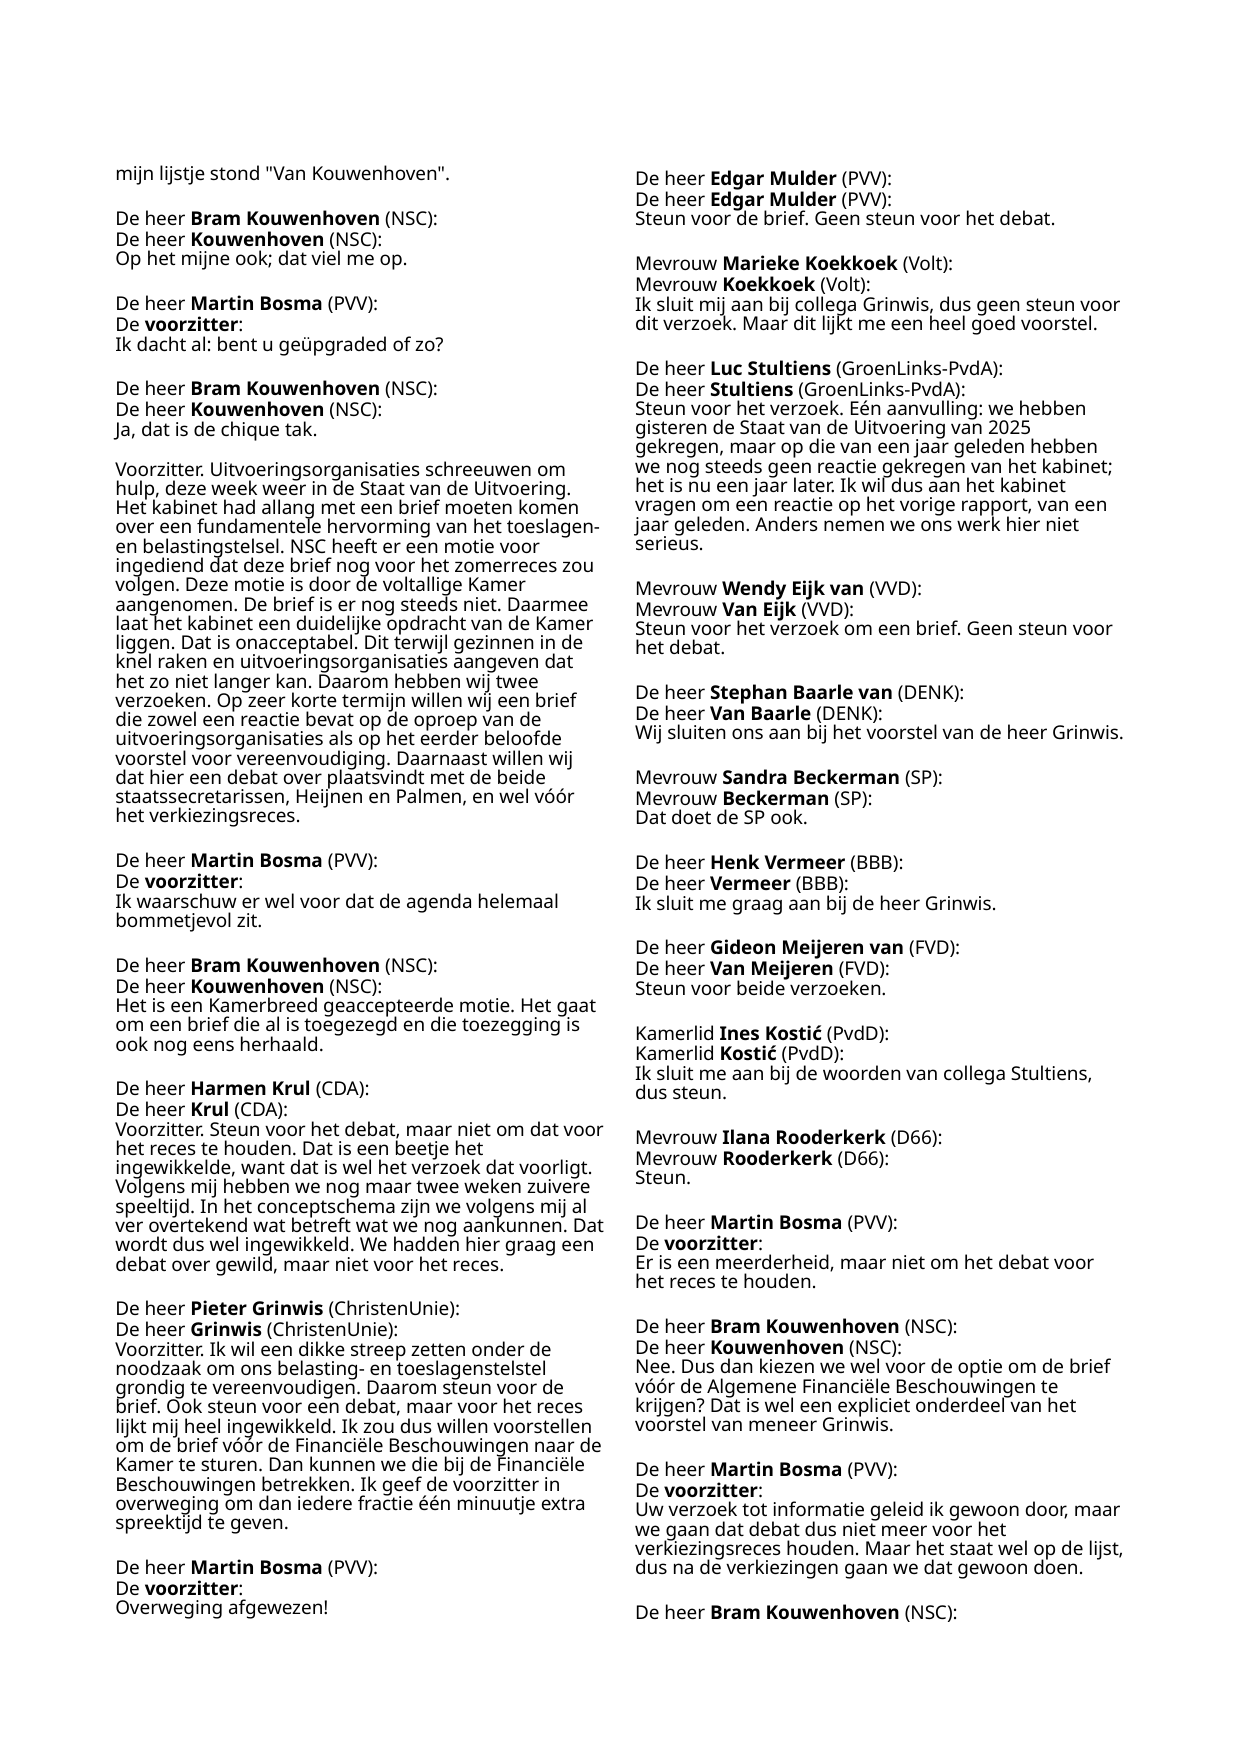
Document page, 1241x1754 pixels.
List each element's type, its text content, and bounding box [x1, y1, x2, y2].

text Voorzitter. Steun voor het debat, maar niet om dat voor het reces te houden. Dat is een beetje het ingewikkelde, want dat is wel het verzoek dat voorligt. Volgens mij hebben we nog maar twee weken zuivere speeltijd. In het conceptschema zijn we volgens mij al ver overtekend wat betreft wat we nog aankunnen. Dat wordt dus wel ingewikkeld. We hadden hier graag een debat over gewild, maar niet voor het reces. [115, 1121, 605, 1275]
text De heer Stultiens (GroenLinks-PvdA): [635, 381, 1125, 400]
text De heer Kouwenhoven (NSC): [115, 978, 605, 997]
text Voorzitter. Uitvoeringsorganisaties schreeuwen om hulp, deze week weer in de Staat van de Uitvoering. Het kabinet had allang met een brief moeten komen over een fundamentele hervorming van het toeslagen- en belastingstelsel. NSC heeft er een motie voor ingediend dat deze brief nog voor het zomerreces zou volgen. Deze motie is door de voltallige Kamer aangenomen. De brief is er nog steeds niet. Daarmee laat het kabinet een duidelijke opdracht van de Kamer liggen. Dat is onacceptabel. Dit terwijl gezinnen in de knel raken en uitvoeringsorganisaties aangeven dat het zo niet langer kan. Daarom hebben wij twee verzoeken. Op zeer korte termijn willen wij een brief die zowel een reactie bevat op de oproep van de uitvoeringsorganisaties als op het eerder beloofde voorstel voor vereenvoudiging. Daarnaast willen wij dat hier een debat over plaatsvindt met de beide staatssecretarissen, Heijnen en Palmen, en wel vóór het verkiezingsreces. [115, 461, 605, 827]
text De heer Vermeer (BBB): [635, 875, 1125, 894]
text Steun voor het verzoek om een brief. Geen steun voor het debat. [635, 620, 1125, 658]
text Er is een meerderheid, maar niet om het debat voor het reces te houden. [635, 1254, 1125, 1293]
text Mevrouw Beckerman (SP): [635, 790, 1125, 809]
text Kamerlid Ines Kostić (PvdD): [635, 1020, 1125, 1045]
text De heer Stephan Baarle van (DENK): [635, 679, 1125, 705]
text De heer Kouwenhoven (NSC): [115, 231, 605, 250]
text De heer Krul (CDA): [115, 1101, 605, 1121]
text De heer Edgar Mulder (PVV): [635, 165, 1125, 191]
text De heer Kouwenhoven (NSC): [115, 401, 605, 421]
text De heer Bram Kouwenhoven (NSC): [115, 952, 605, 978]
text De voorzitter: [115, 1580, 605, 1599]
text De heer Gideon Meijeren van (FVD): [635, 934, 1125, 960]
text De voorzitter: [635, 1482, 1125, 1501]
text De heer Bram Kouwenhoven (NSC): [115, 205, 605, 231]
text De heer Harmen Krul (CDA): [115, 1076, 605, 1101]
text De heer Martin Bosma (PVV): [635, 1456, 1125, 1482]
text Ik dacht al: bent u geüpgraded of zo? [115, 336, 605, 355]
text mijn lijstje stond "Van Kouwenhoven". [115, 165, 605, 184]
text De heer Henk Vermeer (BBB): [635, 849, 1125, 875]
text Kamerlid Kostić (PvdD): [635, 1045, 1125, 1065]
text Mevrouw Van Eijk (VVD): [635, 601, 1125, 620]
text De voorzitter: [635, 1235, 1125, 1254]
text Mevrouw Sandra Beckerman (SP): [635, 764, 1125, 790]
text Steun voor de brief. Geen steun voor het debat. [635, 210, 1125, 230]
text Het is een Kamerbreed geaccepteerde motie. Het gaat om een brief die al is toegezegd en die toezegging is ook nog eens herhaald. [115, 997, 605, 1055]
text Mevrouw Rooderkerk (D66): [635, 1150, 1125, 1169]
text De heer Edgar Mulder (PVV): [635, 191, 1125, 210]
text Ik sluit me aan bij de woorden van collega Stultiens, dus steun. [635, 1065, 1125, 1103]
text Steun voor het verzoek. Eén aanvulling: we hebben gisteren de Staat van de Uitvoering van 2025 gekregen, maar op die van een jaar geleden hebben we nog steeds geen reactie gekregen van het kabinet; het is nu een jaar later. Ik wil dus aan het kabinet vragen om een reactie op het vorige rapport, van een jaar geleden. Anders nemen we ons werk hier niet serieus. [635, 400, 1125, 554]
text De heer Van Baarle (DENK): [635, 705, 1125, 724]
text De voorzitter: [115, 873, 605, 893]
text Ik waarschuw er wel voor dat de agenda helemaal bommetjevol zit. [115, 893, 605, 931]
text Steun. [635, 1169, 1125, 1188]
text De heer Grinwis (ChristenUnie): [115, 1321, 605, 1341]
text Mevrouw Koekkoek (Volt): [635, 276, 1125, 296]
text De heer Bram Kouwenhoven (NSC): [635, 1313, 1125, 1339]
text Ik sluit me graag aan bij de heer Grinwis. [635, 894, 1125, 914]
text De heer Pieter Grinwis (ChristenUnie): [115, 1296, 605, 1321]
text De heer Van Meijeren (FVD): [635, 960, 1125, 979]
text De heer Luc Stultiens (GroenLinks-PvdA): [635, 355, 1125, 381]
text Steun voor beide verzoeken. [635, 979, 1125, 999]
text Mevrouw Marieke Koekkoek (Volt): [635, 251, 1125, 276]
text De heer Martin Bosma (PVV): [115, 1554, 605, 1580]
text Mevrouw Ilana Rooderkerk (D66): [635, 1124, 1125, 1150]
text Overweging afgewezen! [115, 1599, 605, 1618]
text Ja, dat is de chique tak. [115, 421, 605, 440]
text Mevrouw Wendy Eijk van (VVD): [635, 575, 1125, 601]
text De heer Bram Kouwenhoven (NSC): [115, 376, 605, 401]
text Nee. Dus dan kiezen we wel voor de optie om de brief vóór de Algemene Financiële Beschouwingen te krijgen? Dat is wel een expliciet onderdeel van het voorstel van meneer Grinwis. [635, 1358, 1125, 1436]
text De heer Bram Kouwenhoven (NSC): [635, 1599, 1125, 1625]
text Dat doet de SP ook. [635, 809, 1125, 829]
text De heer Martin Bosma (PVV): [635, 1209, 1125, 1235]
text Voorzitter. Ik wil een dikke streep zetten onder de noodzaak om ons belasting- en toeslagenstelstel grondig te vereenvoudigen. Daarom steun voor de brief. Ook steun voor een debat, maar voor het reces lijkt mij heel ingewikkeld. Ik zou dus willen voorstellen om de brief vóór de Financiële Beschouwingen naar de Kamer te sturen. Dan kunnen we die bij de Financiële Beschouwingen betrekken. Ik geef de voorzitter in overweging om dan iedere fractie één minuutje extra spreektijd te geven. [115, 1341, 605, 1533]
text De voorzitter: [115, 316, 605, 336]
text De heer Martin Bosma (PVV): [115, 848, 605, 873]
text Ik sluit mij aan bij collega Grinwis, dus geen steun voor dit verzoek. Maar dit lijkt me een heel goed voorstel. [635, 296, 1125, 334]
text Op het mijne ook; dat viel me op. [115, 250, 605, 270]
text De heer Martin Bosma (PVV): [115, 291, 605, 316]
text Uw verzoek tot informatie geleid ik gewoon door, maar we gaan dat debat dus niet meer voor het verkiezingsreces houden. Maar het staat wel op de lijst, dus na de verkiezingen gaan we dat gewoon doen. [635, 1501, 1125, 1578]
text De heer Kouwenhoven (NSC): [635, 1339, 1125, 1358]
text Wij sluiten ons aan bij het voorstel van de heer Grinwis. [635, 724, 1125, 743]
